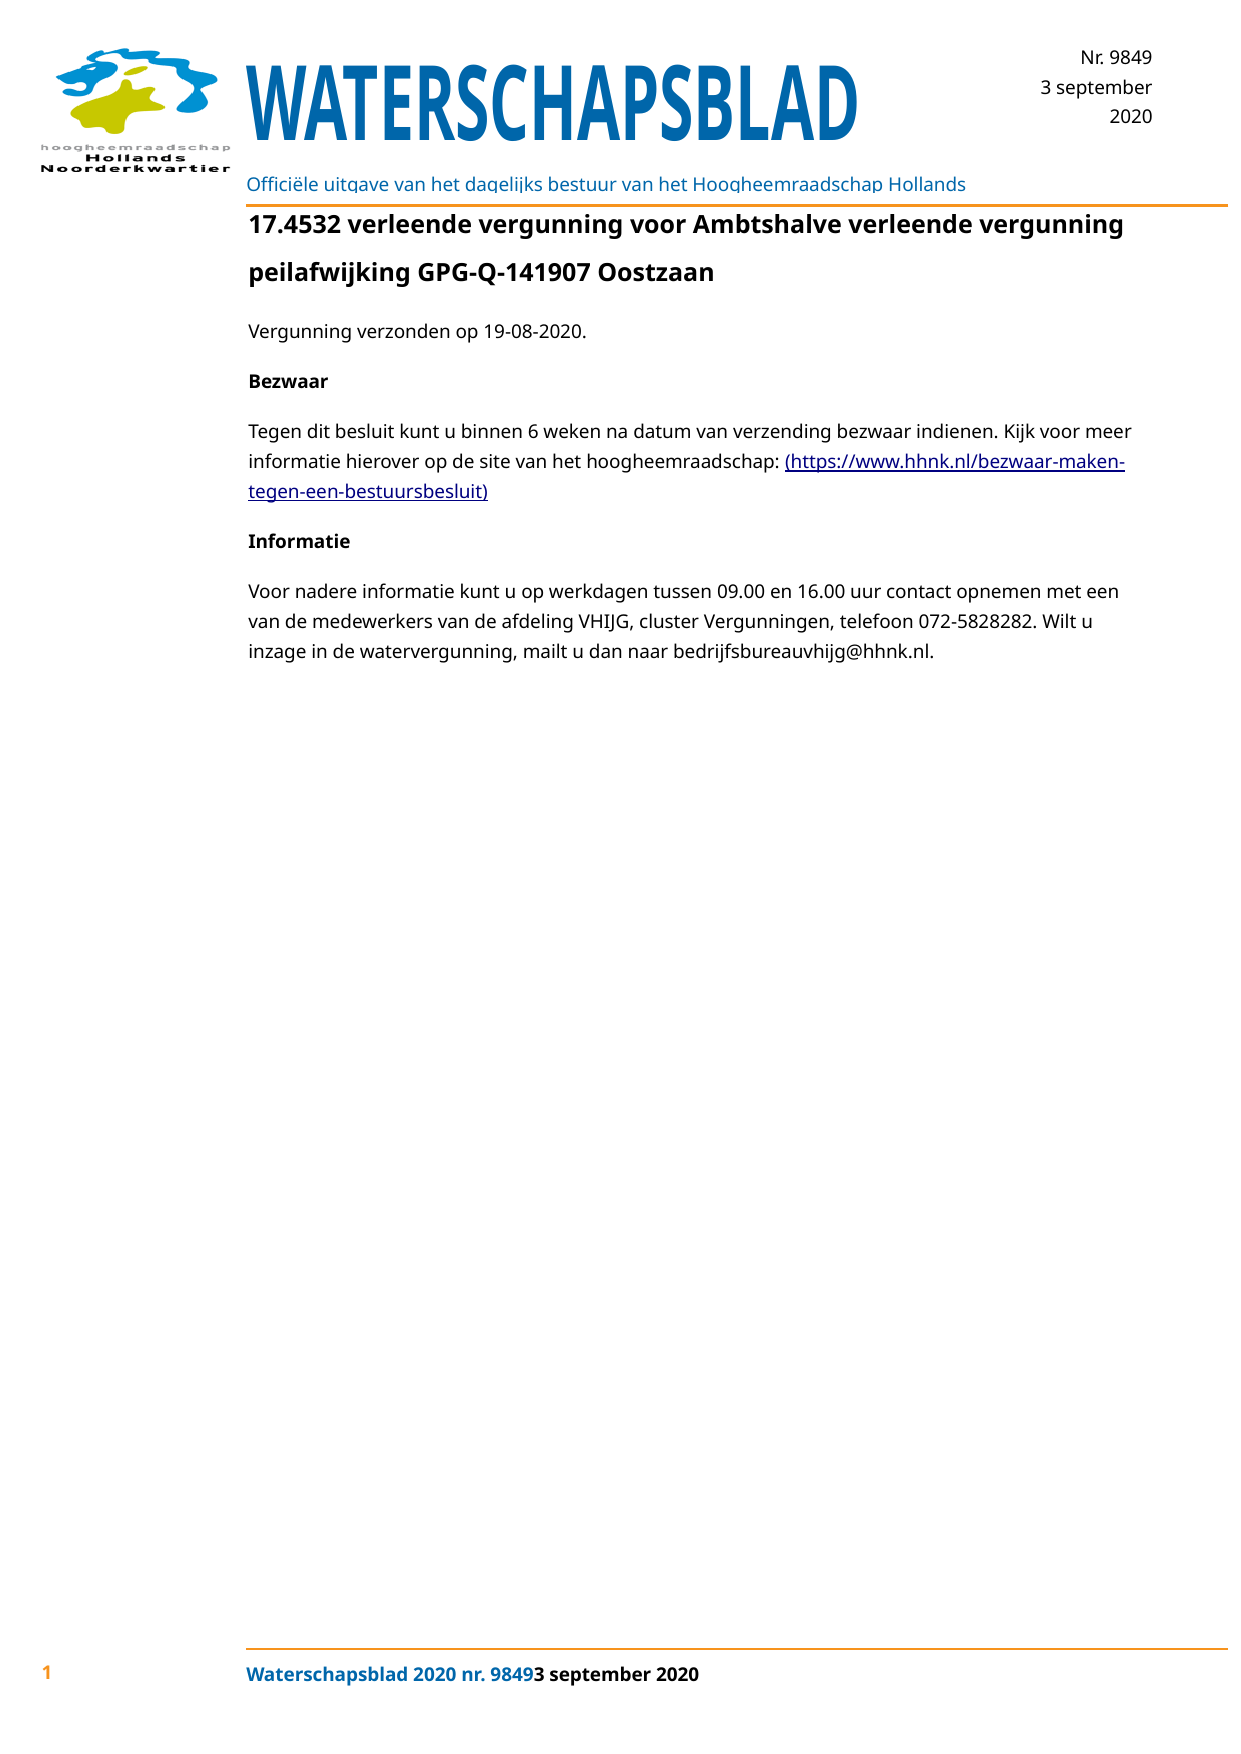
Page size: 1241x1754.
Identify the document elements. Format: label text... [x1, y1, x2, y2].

text Vergunning verzonden op 19-08-2020. [248, 318, 1152, 344]
text Bezwaar [248, 368, 1152, 394]
text 17.4532 verleende vergunning voor Ambtshalve verleende vergunning peilafwijking GPG-Q-141907 Oostzaan [248, 207, 1152, 288]
text Voor nadere informatie kunt u op werkdagen tussen 09.00 en 16.00 uur contact opnemen met een van de medewerkers van de afdeling VHIJG, cluster Vergunningen, telefoon 072-5828282. Wilt u inzage in de watervergunning, mailt u dan naar bedrijfsbureauvhijg@hhnk.nl. [248, 579, 1152, 664]
text Tegen dit besluit kunt u binnen 6 weken na datum van verzending bezwaar indienen. Kijk voor meer informatie hierover op de site van het hoogheemraadschap: (https://www.hhnk.nl/bezwaar-maken-tegen-een-bestuursbesluit) [248, 419, 1152, 504]
text Informatie [248, 528, 1152, 554]
picture [41, 47, 231, 172]
